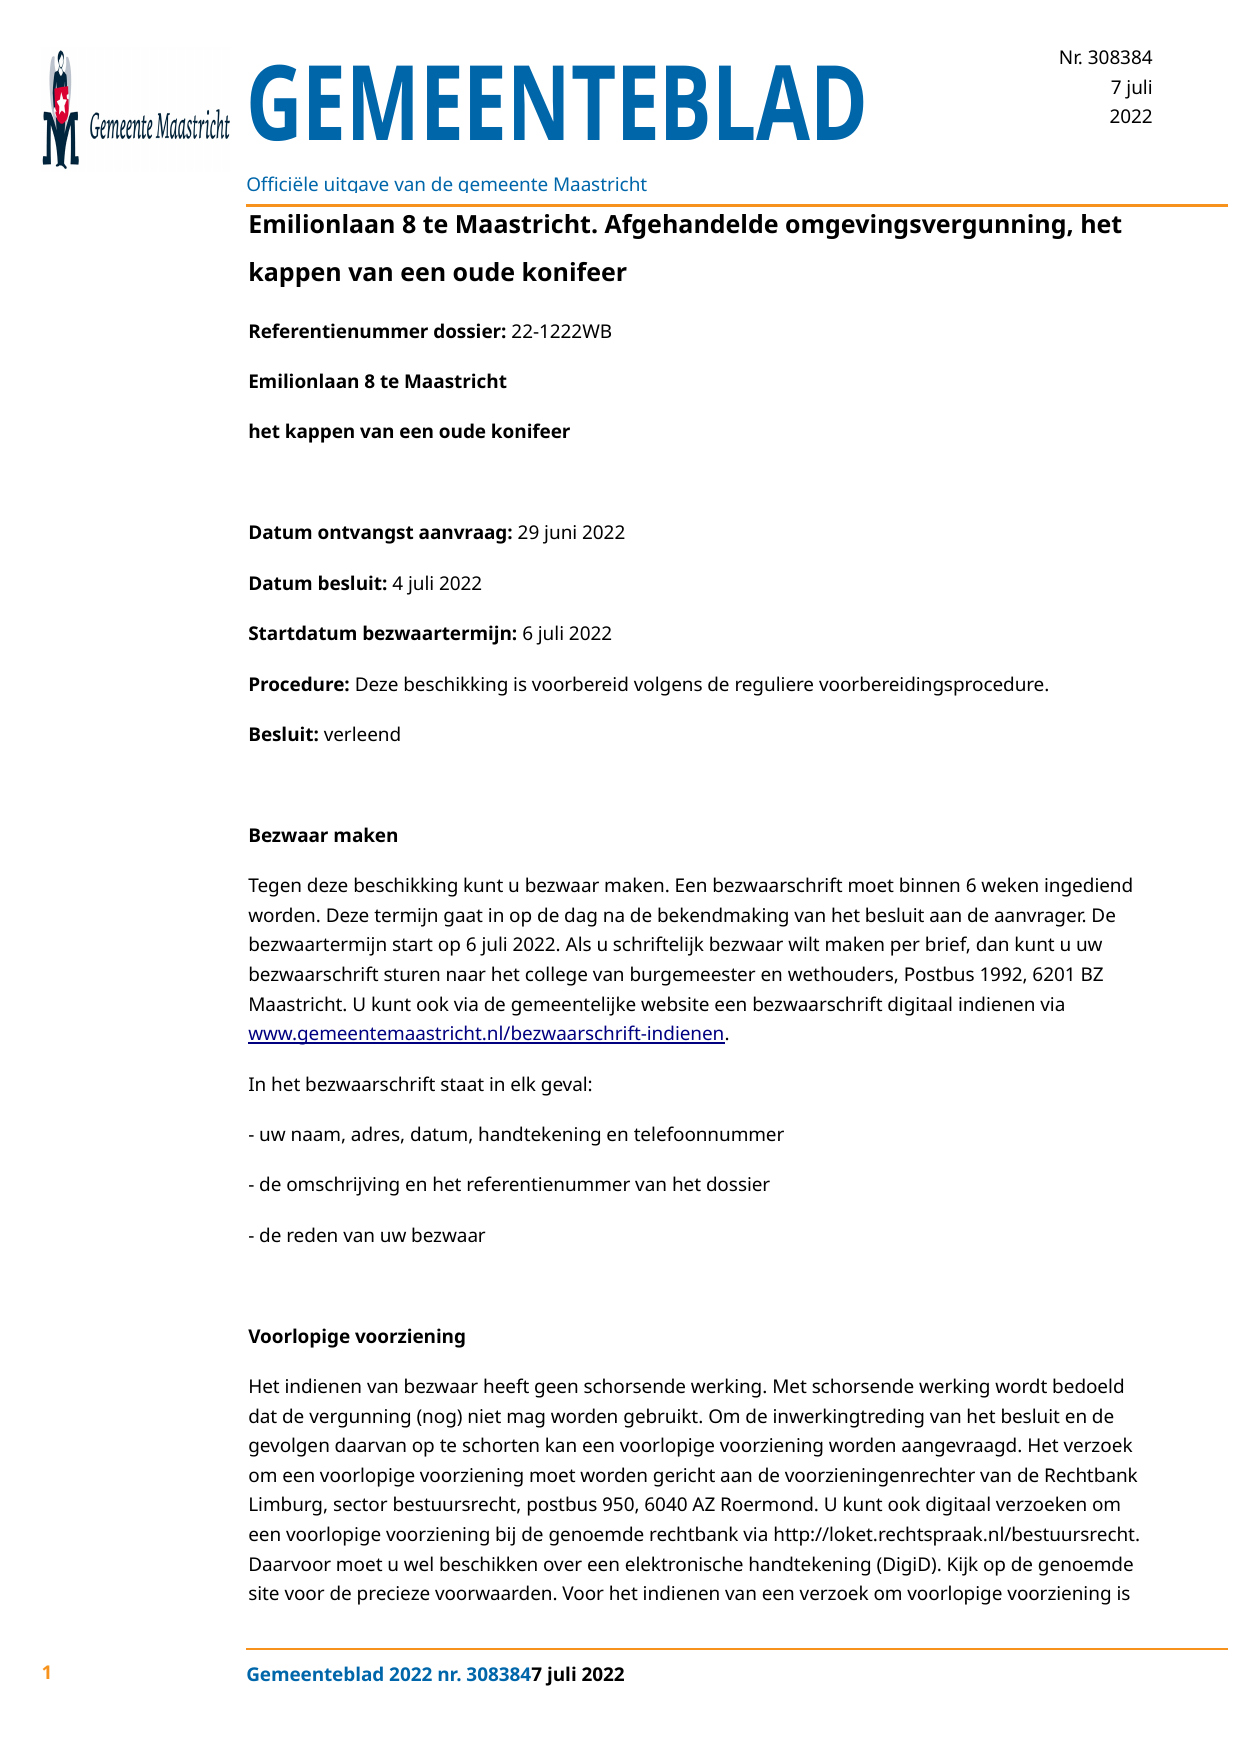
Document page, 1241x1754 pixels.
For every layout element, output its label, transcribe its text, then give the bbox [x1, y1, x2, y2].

text Startdatum bezwaartermijn: 6 juli 2022 [248, 620, 1152, 646]
picture [41, 47, 231, 172]
text Bezwaar maken [248, 822, 1152, 848]
text Emilionlaan 8 te Maastricht [248, 368, 1152, 394]
text het kappen van een oude konifeer [248, 419, 1152, 444]
text Besluit: verleend [248, 721, 1152, 747]
text Procedure: Deze beschikking is voorbereid volgens de reguliere voorbereidingsprocedure. [248, 671, 1152, 697]
text - de omschrijving en het referentienummer van het dossier [248, 1172, 1152, 1197]
text - uw naam, adres, datum, handtekening en telefoonnummer [248, 1121, 1152, 1147]
text Datum besluit: 4 juli 2022 [248, 570, 1152, 596]
text - de reden van uw bezwaar [248, 1222, 1152, 1248]
text Voorlopige voorziening [248, 1323, 1152, 1349]
text In het bezwaarschrift staat in elk geval: [248, 1071, 1152, 1097]
text Emilionlaan 8 te Maastricht. Afgehandelde omgevingsvergunning, het kappen van een oude konifeer [248, 207, 1152, 288]
text Datum ontvangst aanvraag: 29 juni 2022 [248, 519, 1152, 545]
text Tegen deze beschikking kunt u bezwaar maken. Een bezwaarschrift moet binnen 6 weken ingediend worden. Deze termijn gaat in op de dag na de bekendmaking van het besluit aan de aanvrager. De bezwaartermijn start op 6 juli 2022. Als u schriftelijk bezwaar wilt maken per brief, dan kunt u uw bezwaarschrift sturen naar het college van burgemeester en wethouders, Postbus 1992, 6201 BZ Maastricht. U kunt ook via de gemeentelijke website een bezwaarschrift digitaal indienen via www.gemeentemaastricht.nl/bezwaarschrift-indienen. [248, 872, 1152, 1046]
text Referentienummer dossier: 22-1222WB [248, 318, 1152, 344]
text Het indienen van bezwaar heeft geen schorsende werking. Met schorsende werking wordt bedoeld dat de vergunning (nog) niet mag worden gebruikt. Om de inwerkingtreding van het besluit en de gevolgen daarvan op te schorten kan een voorlopige voorziening worden aangevraagd. Het verzoek om een voorlopige voorziening moet worden gericht aan de voorzieningenrechter van de Rechtbank Limburg, sector bestuursrecht, postbus 950, 6040 AZ Roermond. U kunt ook digitaal verzoeken om een voorlopige voorziening bij de genoemde rechtbank via http://loket.rechtspraak.nl/bestuursrecht. Daarvoor moet u wel beschikken over een elektronische handtekening (DigiD). Kijk op de genoemde site voor de precieze voorwaarden. Voor het indienen van een verzoek om voorlopige voorziening is [248, 1373, 1152, 1606]
